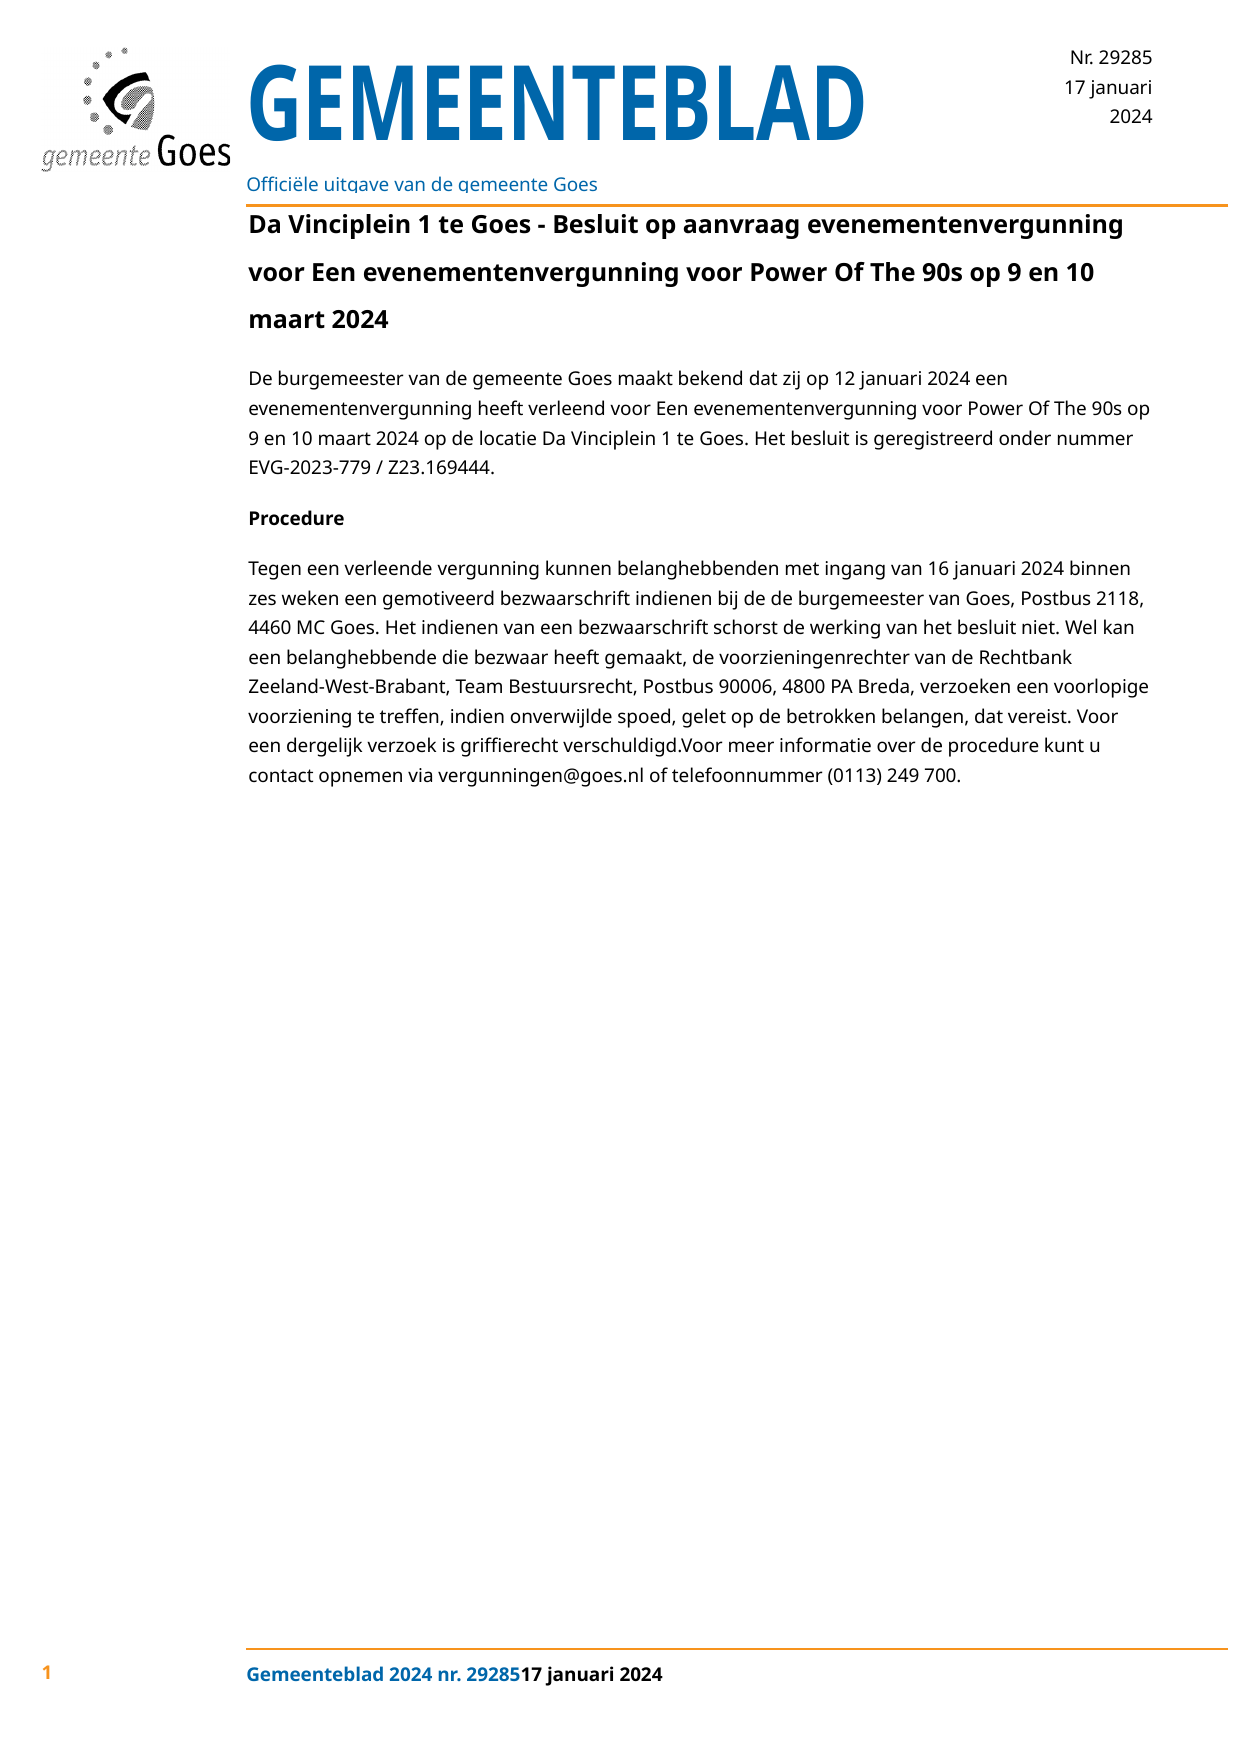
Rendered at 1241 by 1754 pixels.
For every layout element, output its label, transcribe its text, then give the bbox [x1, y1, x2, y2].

text Da Vinciplein 1 te Goes - Besluit op aanvraag evenementenvergunning voor Een evenementenvergunning voor Power Of The 90s op 9 en 10 maart 2024 [248, 207, 1152, 336]
picture [41, 47, 231, 172]
text Procedure [248, 505, 1152, 530]
text De burgemeester van de gemeente Goes maakt bekend dat zij op 12 januari 2024 een evenementenvergunning heeft verleend voor Een evenementenvergunning voor Power Of The 90s op 9 en 10 maart 2024 op de locatie Da Vinciplein 1 te Goes. Het besluit is geregistreerd onder nummer EVG-2023-779 / Z23.169444. [248, 366, 1152, 480]
text Tegen een verleende vergunning kunnen belanghebbenden met ingang van 16 januari 2024 binnen zes weken een gemotiveerd bezwaarschrift indienen bij de de burgemeester van Goes, Postbus 2118, 4460 MC Goes. Het indienen van een bezwaarschrift schorst de werking van het besluit niet. Wel kan een belanghebbende die bezwaar heeft gemaakt, de voorzieningenrechter van de Rechtbank Zeeland-West-Brabant, Team Bestuursrecht, Postbus 90006, 4800 PA Breda, verzoeken een voorlopige voorziening te treffen, indien onverwijlde spoed, gelet op de betrokken belangen, dat vereist. Voor een dergelijk verzoek is griffierecht verschuldigd.Voor meer informatie over de procedure kunt u contact opnemen via vergunningen@goes.nl of telefoonnummer (0113) 249 700. [248, 555, 1152, 788]
